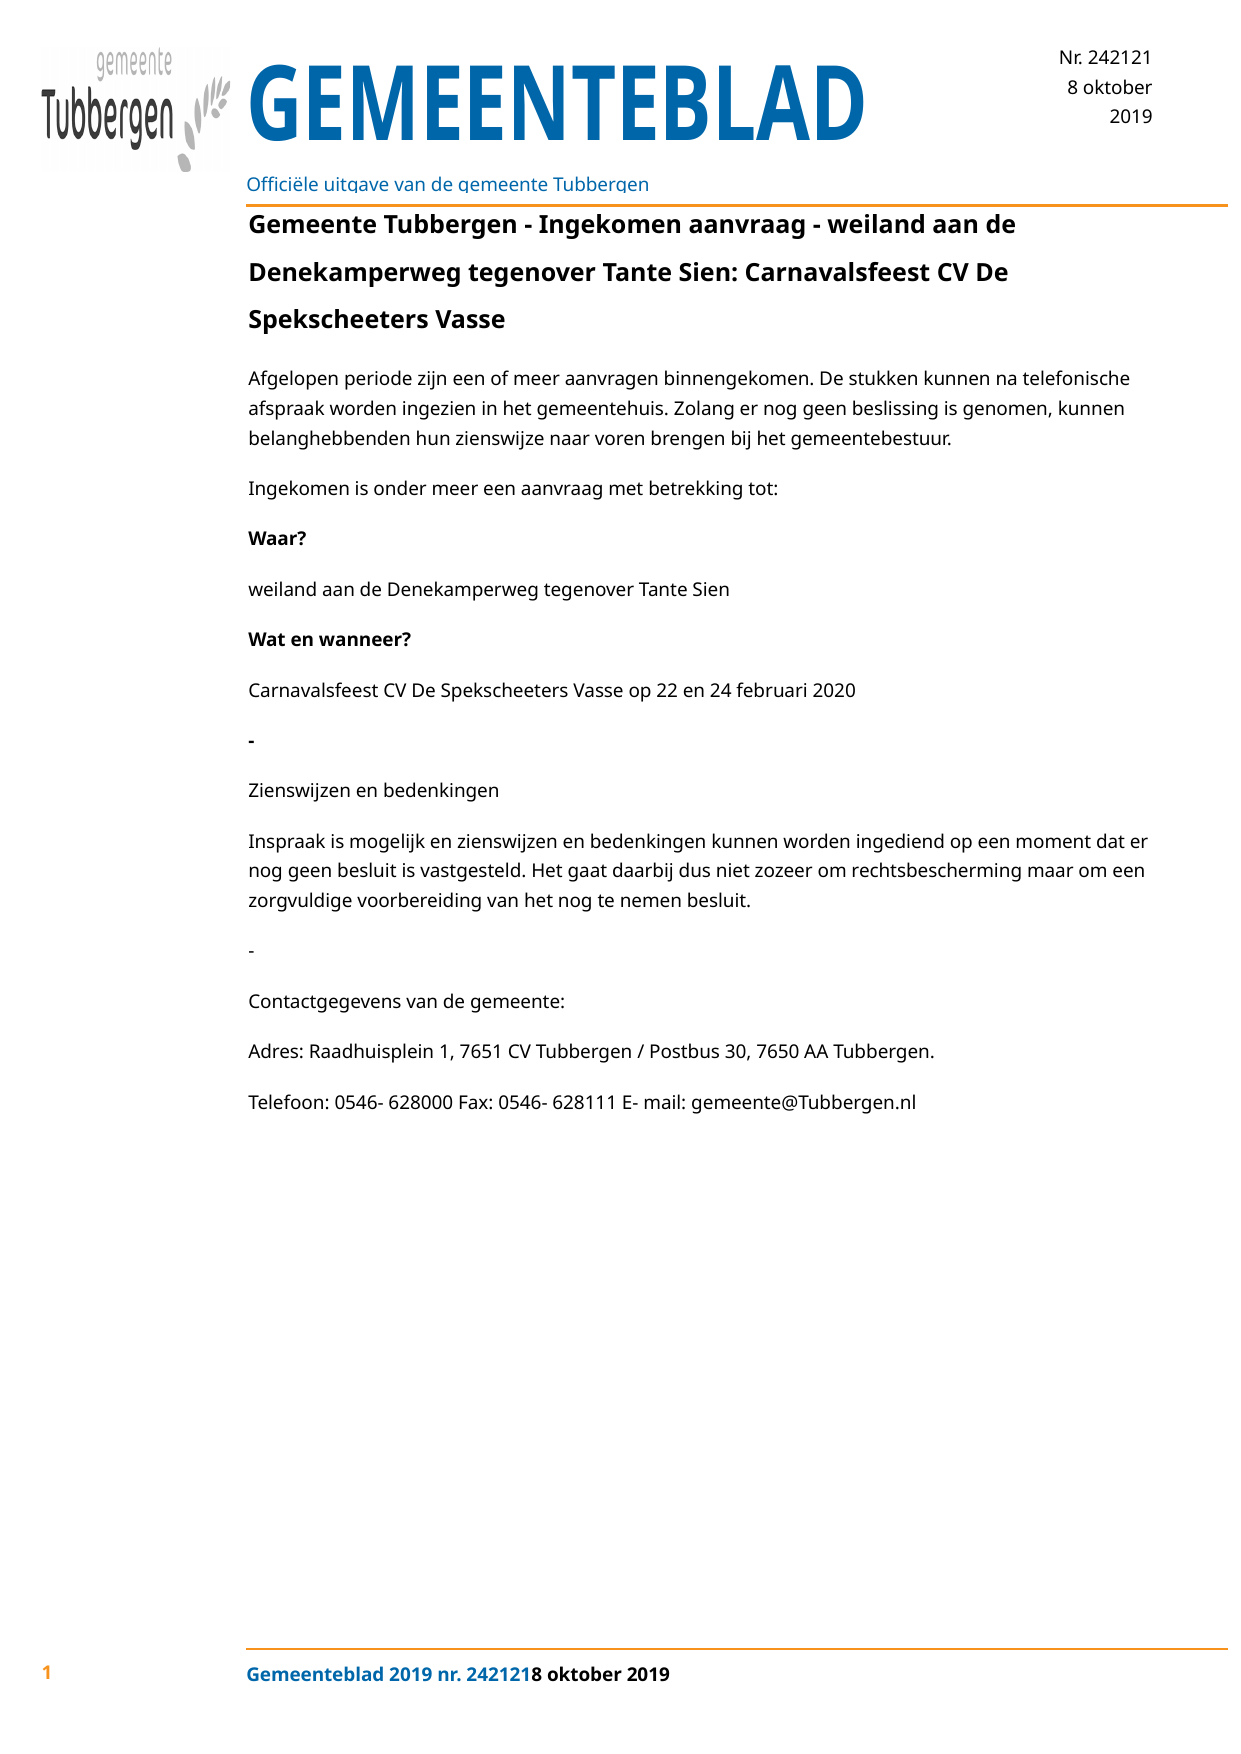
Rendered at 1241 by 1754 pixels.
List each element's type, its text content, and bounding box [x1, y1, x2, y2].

text weiland aan de Denekamperweg tegenover Tante Sien [248, 576, 1152, 602]
text Ingekomen is onder meer een aanvraag met betrekking tot: [248, 475, 1152, 501]
text Inspraak is mogelijk en zienswijzen en bedenkingen kunnen worden ingediend op een moment dat er nog geen besluit is vastgesteld. Het gaat daarbij dus niet zozeer om rechtsbescherming maar om een zorgvuldige voorbereiding van het nog te nemen besluit. [248, 828, 1152, 913]
text Gemeente Tubbergen - Ingekomen aanvraag - weiland aan de Denekamperweg tegenover Tante Sien: Carnavalsfeest CV De Spekscheeters Vasse [248, 207, 1152, 336]
text Afgelopen periode zijn een of meer aanvragen binnengekomen. De stukken kunnen na telefonische afspraak worden ingezien in het gemeentehuis. Zolang er nog geen beslissing is genomen, kunnen belanghebbenden hun zienswijze naar voren brengen bij het gemeentebestuur. [248, 366, 1152, 450]
text Telefoon: 0546- 628000 Fax: 0546- 628111 E- mail: gemeente@Tubbergen.nl [248, 1089, 1152, 1114]
picture [41, 47, 231, 172]
text - [248, 727, 1152, 753]
text Waar? [248, 526, 1152, 551]
text - [248, 938, 1152, 963]
text Zienswijzen en bedenkingen [248, 778, 1152, 803]
text Contactgegevens van de gemeente: [248, 988, 1152, 1014]
text Adres: Raadhuisplein 1, 7651 CV Tubbergen / Postbus 30, 7650 AA Tubbergen. [248, 1038, 1152, 1064]
text Carnavalsfeest CV De Spekscheeters Vasse op 22 en 24 februari 2020 [248, 677, 1152, 702]
text Wat en wanneer? [248, 626, 1152, 652]
